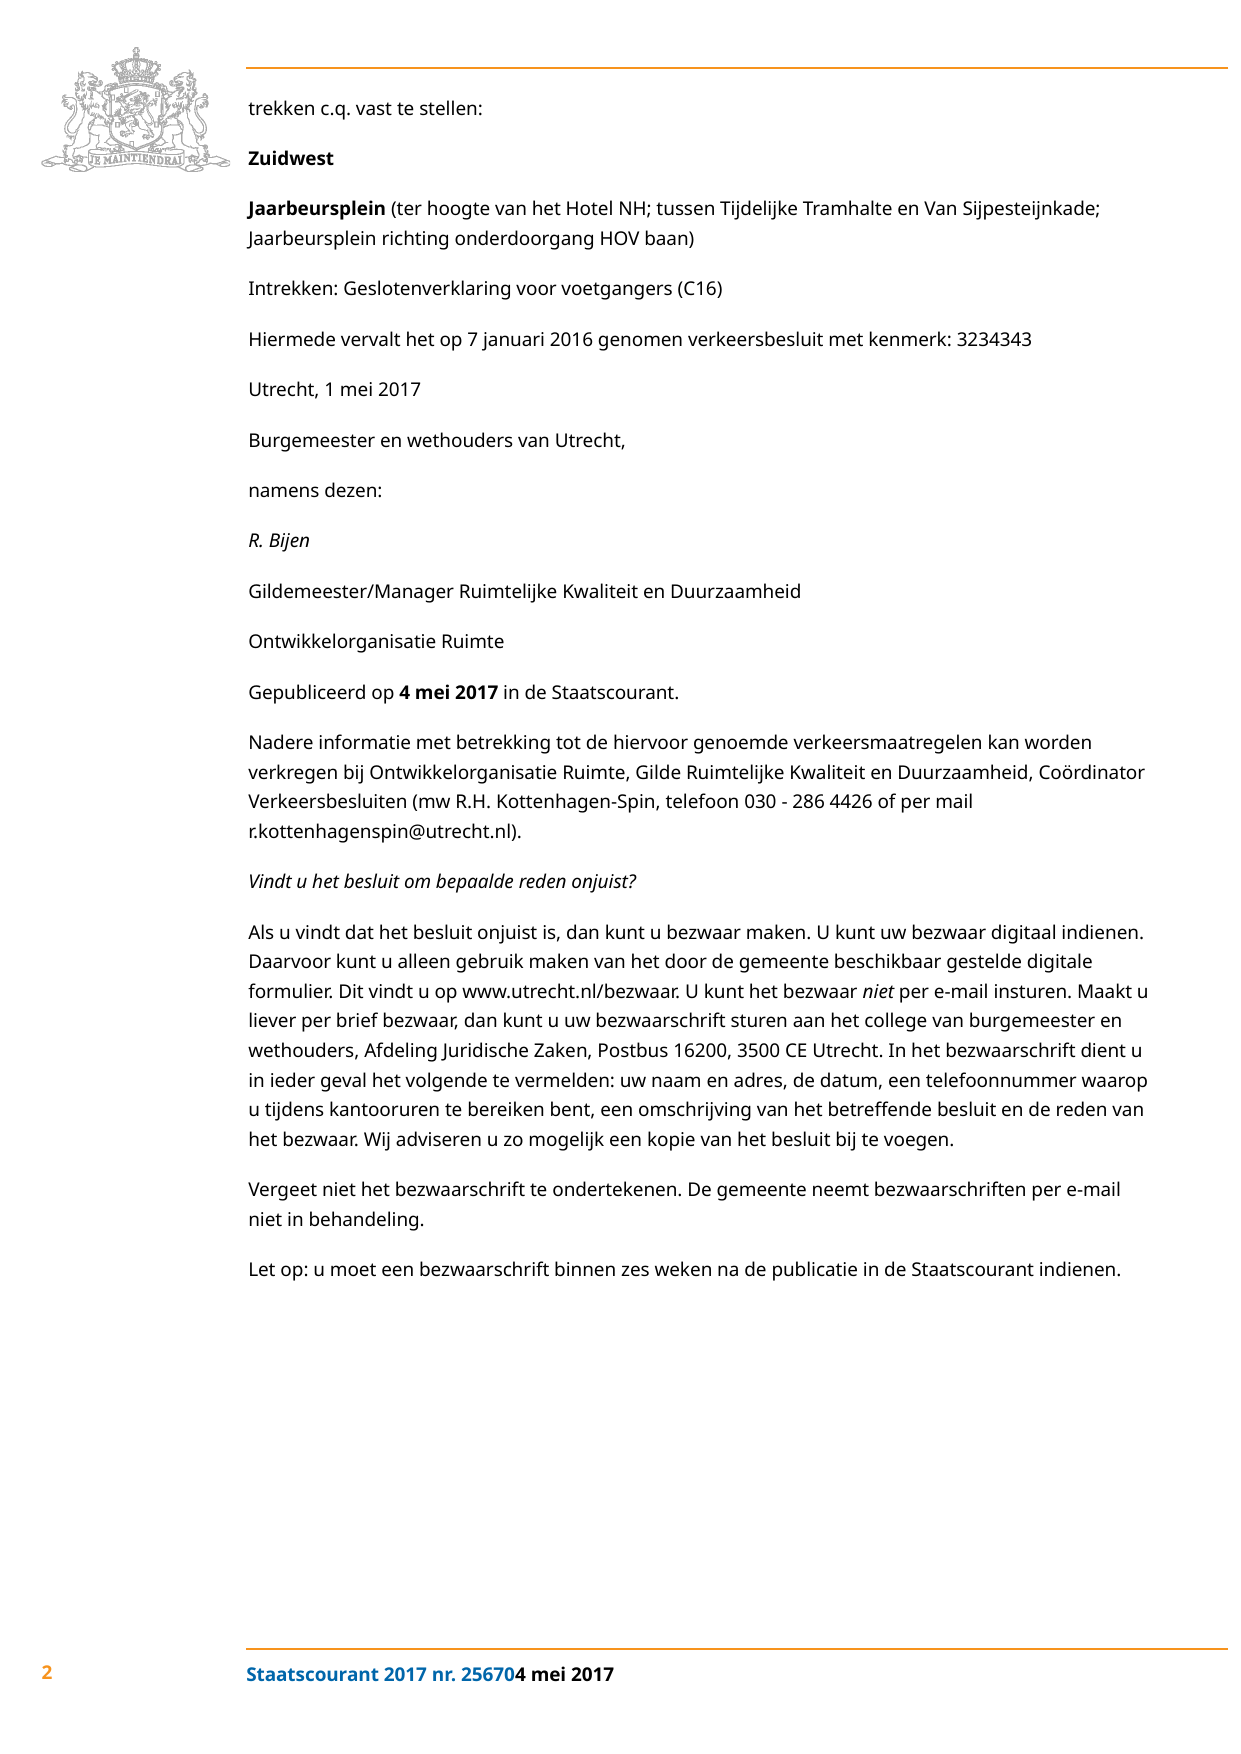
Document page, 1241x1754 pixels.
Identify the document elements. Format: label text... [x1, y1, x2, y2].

text Intrekken: Geslotenverklaring voor voetgangers (C16) [248, 276, 1152, 301]
text Burgemeester en wethouders van Utrecht, [248, 427, 1152, 453]
text Nadere informatie met betrekking tot de hiervoor genoemde verkeersmaatregelen kan worden verkregen bij Ontwikkelorganisatie Ruimte, Gilde Ruimtelijke Kwaliteit en Duurzaamheid, Coördinator Verkeersbesluiten (mw R.H. Kottenhagen-Spin, telefoon 030 - 286 4426 of per mail r.kottenhagenspin@utrecht.nl). [248, 729, 1152, 844]
text Vindt u het besluit om bepaalde reden onjuist? [248, 868, 1152, 894]
text trekken c.q. vast te stellen: [248, 95, 1152, 121]
text Hiermede vervalt het op 7 januari 2016 genomen verkeersbesluit met kenmerk: 3234343 [248, 326, 1152, 352]
text namens dezen: [248, 477, 1152, 503]
text Let op: u moet een bezwaarschrift binnen zes weken na de publicatie in de Staatscourant indienen. [248, 1256, 1152, 1282]
text Als u vindt dat het besluit onjuist is, dan kunt u bezwaar maken. U kunt uw bezwaar digitaal indienen. Daarvoor kunt u alleen gebruik maken van het door de gemeente beschikbaar gestelde digitale formulier. Dit vindt u op www.utrecht.nl/bezwaar. U kunt het bezwaar niet per e-mail insturen. Maakt u liever per brief bezwaar, dan kunt u uw bezwaarschrift sturen aan het college van burgemeester en wethouders, Afdeling Juridische Zaken, Postbus 16200, 3500 CE Utrecht. In het bezwaarschrift dient u in ieder geval het volgende te vermelden: uw naam en adres, de datum, een telefoonnummer waarop u tijdens kantooruren te bereiken bent, een omschrijving van het betreffende besluit en de reden van het bezwaar. Wij adviseren u zo mogelijk een kopie van het besluit bij te voegen. [248, 919, 1152, 1152]
text Vergeet niet het bezwaarschrift te ondertekenen. De gemeente neemt bezwaarschriften per e-mail niet in behandeling. [248, 1176, 1152, 1232]
text Ontwikkelorganisatie Ruimte [248, 628, 1152, 654]
text Utrecht, 1 mei 2017 [248, 376, 1152, 402]
text Gepubliceerd op 4 mei 2017 in de Staatscourant. [248, 679, 1152, 705]
text R. Bijen [248, 528, 1152, 553]
text Gildemeester/Manager Ruimtelijke Kwaliteit en Duurzaamheid [248, 578, 1152, 604]
text Jaarbeursplein (ter hoogte van het Hotel NH; tussen Tijdelijke Tramhalte en Van Sijpesteijnkade; Jaarbeursplein richting onderdoorgang HOV baan) [248, 196, 1152, 251]
text Zuidwest [248, 145, 1152, 171]
picture [41, 47, 231, 172]
